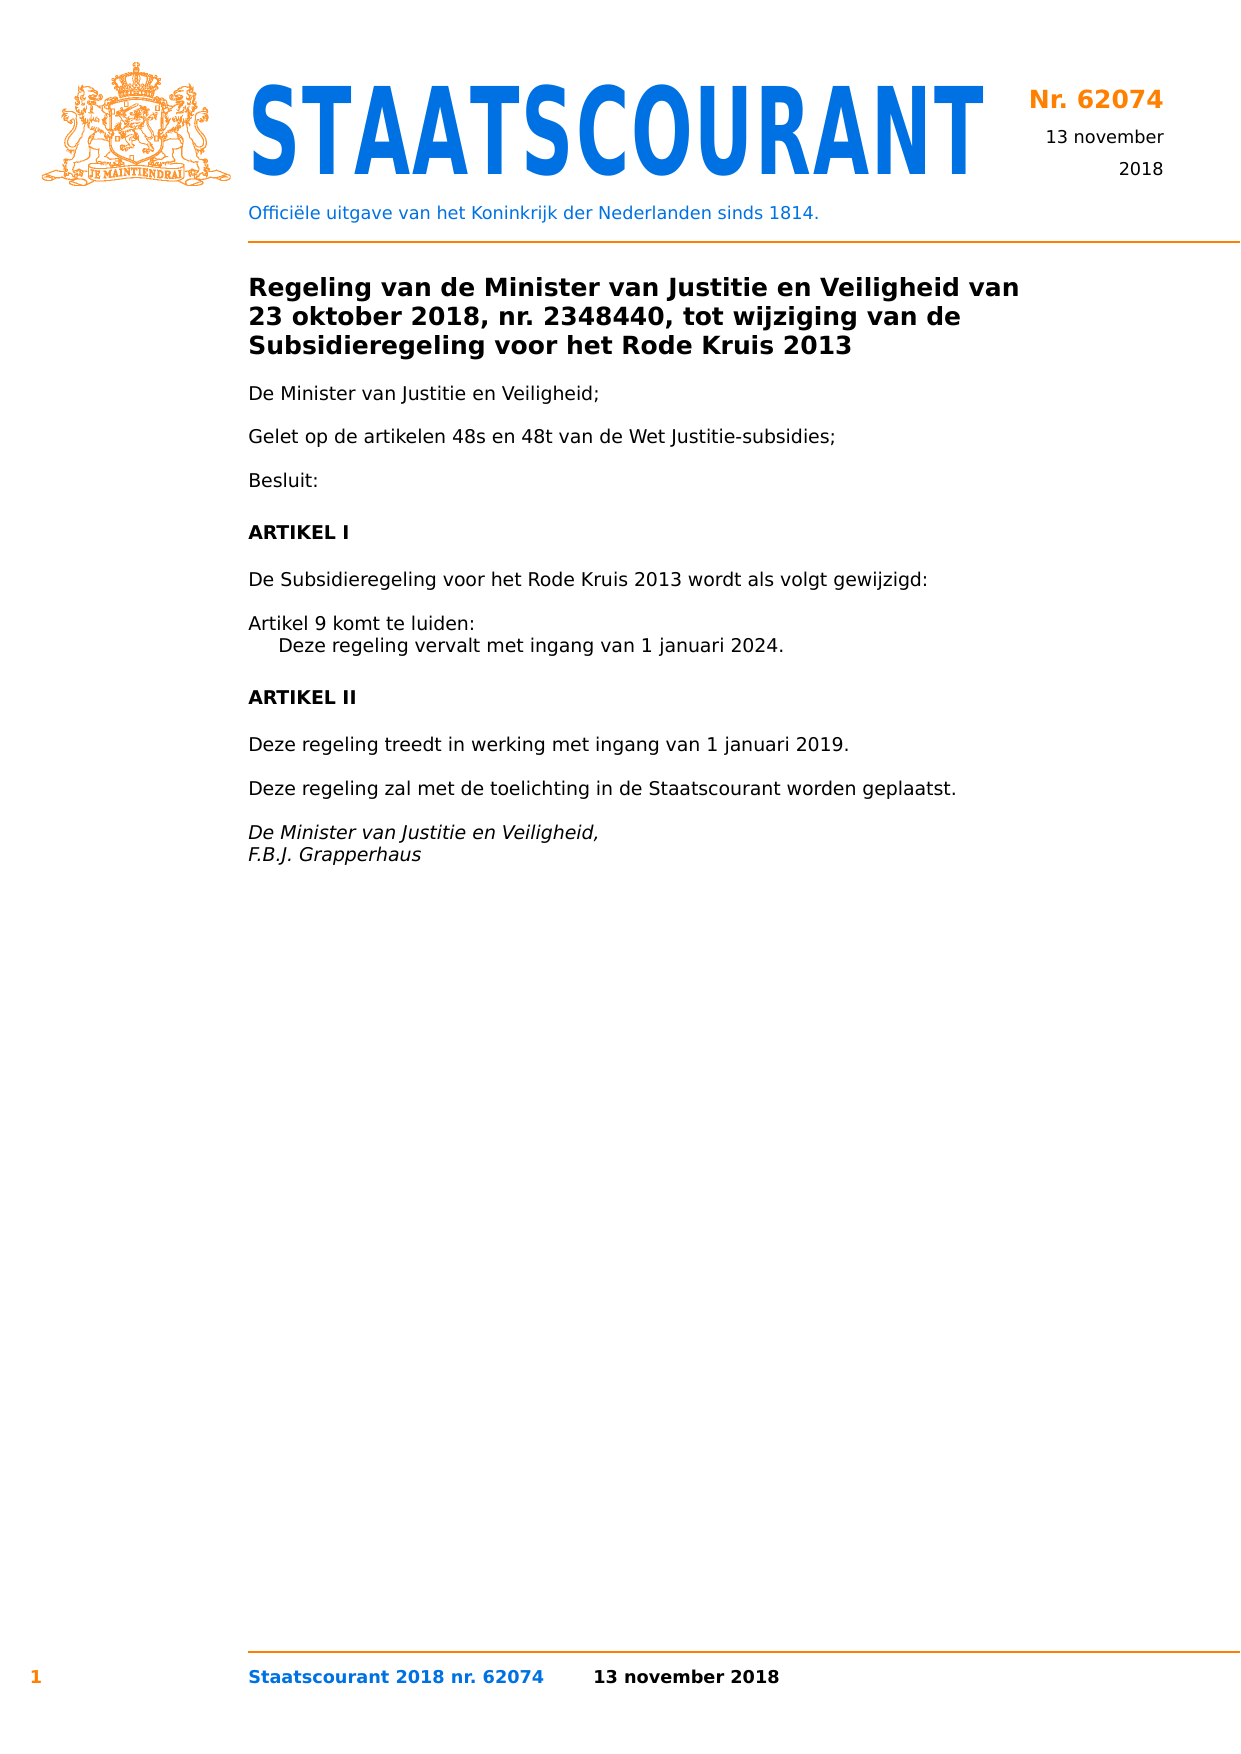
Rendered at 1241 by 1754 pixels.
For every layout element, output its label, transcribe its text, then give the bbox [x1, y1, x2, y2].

subtitle Regeling van de Minister van Justitie en Veiligheid van 23 oktober 2018, nr. 2348440, tot wijziging van de Subsidieregeling voor het Rode Kruis 2013 [248, 273, 1163, 361]
text Gelet op de artikelen 48s en 48t van de Wet Justitie-subsidies; [248, 426, 1163, 448]
text Artikel 9 komt te luiden: [248, 613, 1163, 635]
subtitle ARTIKEL I [248, 522, 1163, 544]
text Besluit: [248, 470, 1163, 492]
text De Minister van Justitie en Veiligheid, F.B.J. Grapperhaus [248, 822, 1163, 866]
text Deze regeling treedt in werking met ingang van 1 januari 2019. [248, 734, 1163, 756]
text De Minister van Justitie en Veiligheid; [248, 382, 1163, 404]
table_header Nr. 62074 [998, 62, 1240, 121]
picture [41, 62, 231, 186]
table_cell 13 november [998, 121, 1240, 153]
table_header [25, 62, 248, 241]
text Deze regeling vervalt met ingang van 1 januari 2024. [278, 635, 1163, 657]
table_cell Officiële uitgave van het Koninkrijk der Nederlanden sinds 1814. [248, 203, 1240, 241]
text De Subsidieregeling voor het Rode Kruis 2013 wordt als volgt gewijzigd: [248, 569, 1163, 591]
subtitle ARTIKEL II [248, 687, 1163, 709]
text Deze regeling zal met de toelichting in de Staatscourant worden geplaatst. [248, 778, 1163, 800]
table_header STAATSCOURANT [248, 62, 998, 203]
table_cell 2018 [998, 153, 1240, 203]
